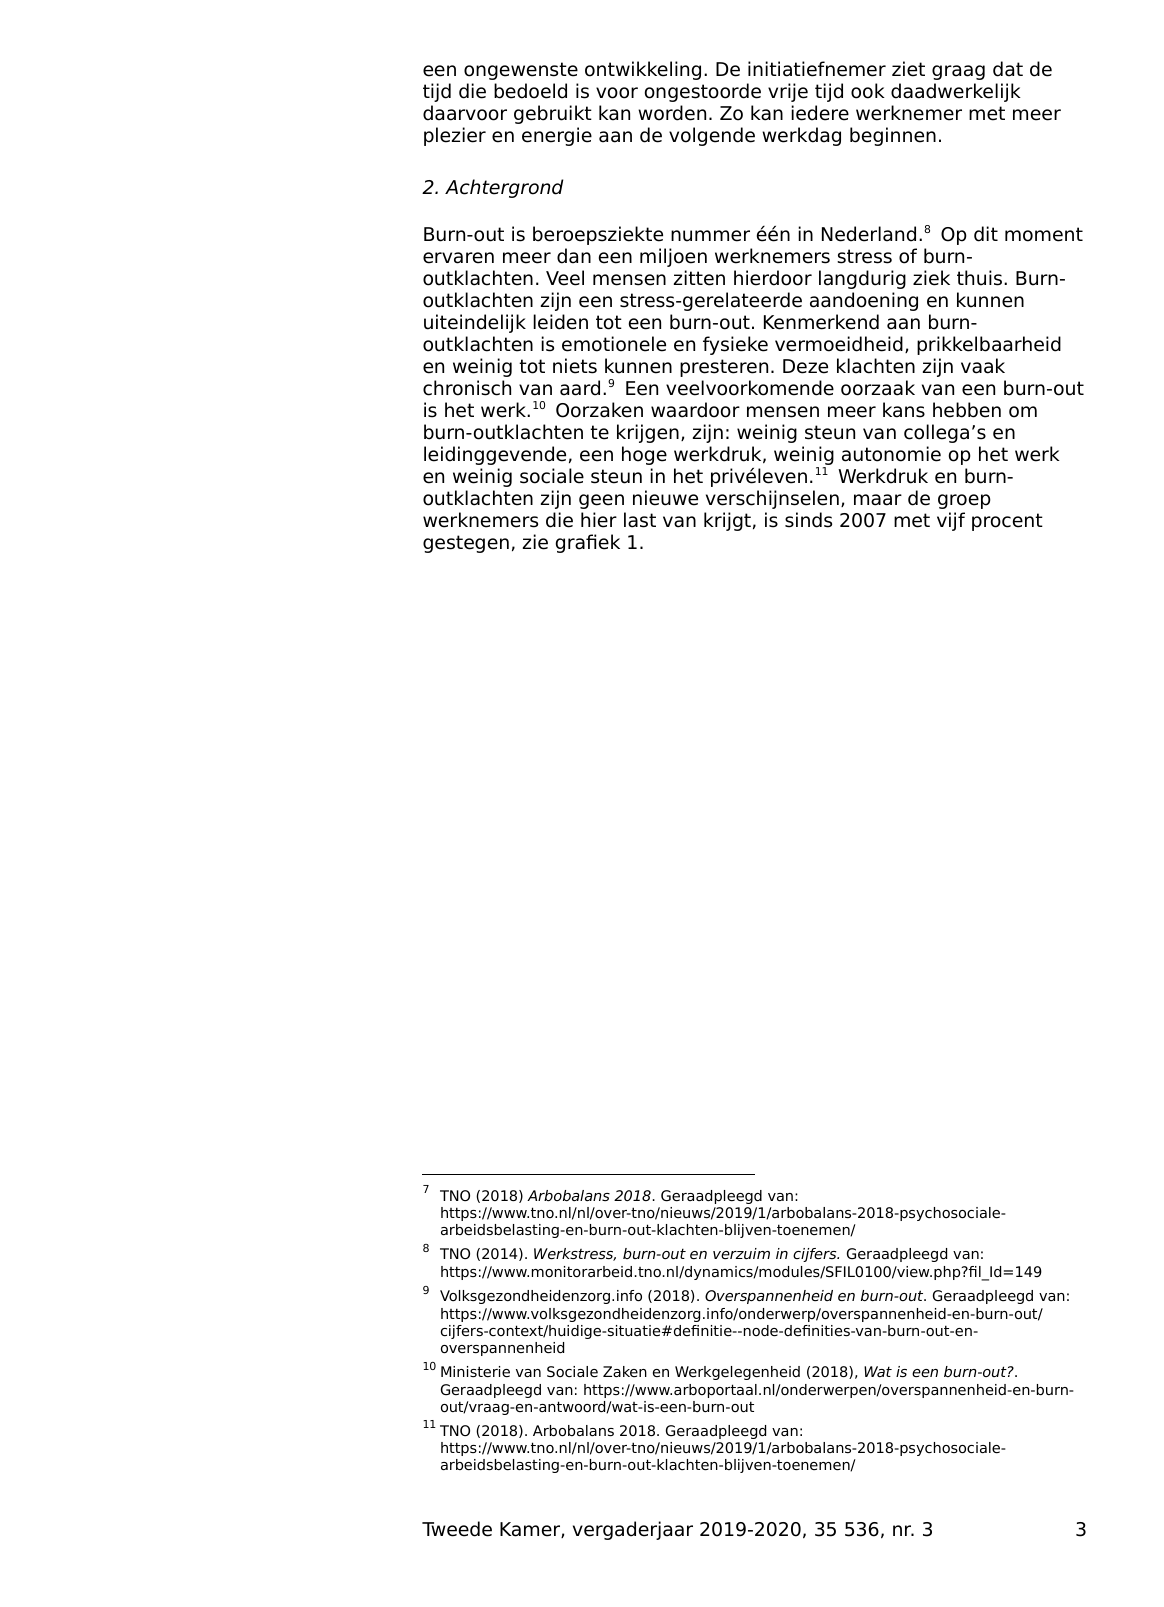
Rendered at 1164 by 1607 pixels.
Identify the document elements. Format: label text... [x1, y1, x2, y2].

text Ministerie van Sociale Zaken en Werkgelegenheid (2018), Wat is een burn-out?. Geraadpleegd van: https://www.arboportaal.nl/onderwerpen/overspannenheid-en-burn-out/vraag-en-antwoord/wat-is-een-burn-out [422, 1360, 1087, 1416]
text TNO (2014). Werkstress, burn-out en verzuim in cijfers. Geraadpleegd van: https://www.monitorarbeid.tno.nl/dynamics/modules/SFIL0100/view.php?fil_Id=149 [422, 1242, 1087, 1281]
text Volksgezondheidenzorg.info (2018). Overspannenheid en burn-out. Geraadpleegd van: https://www.volksgezondheidenzorg.info/onderwerp/overspannenheid-en-burn-out/cijfers-context/huidige-situatie#definitie--node-definities-van-burn-out-en-overspannenheid [422, 1284, 1087, 1357]
text een ongewenste ontwikkeling. De initiatiefnemer ziet graag dat de tijd die bedoeld is voor ongestoorde vrije tijd ook daadwerkelijk daarvoor gebruikt kan worden. Zo kan iedere werknemer met meer plezier en energie aan de volgende werkdag beginnen. [422, 59, 1087, 147]
text TNO (2018) Arbobalans 2018. Geraadpleegd van: https://www.tno.nl/nl/over-tno/nieuws/2019/1/arbobalans-2018-psychosociale-arbeidsbelasting-en-burn-out-klachten-blijven-toenemen/ [422, 1183, 1087, 1239]
text Burn-out is beroepsziekte nummer één in Nederland. Op dit moment ervaren meer dan een miljoen werknemers stress of burn-outklachten. Veel mensen zitten hierdoor langdurig ziek thuis. Burn-outklachten zijn een stress-gerelateerde aandoening en kunnen uiteindelijk leiden tot een burn-out. Kenmerkend aan burn-outklachten is emotionele en fysieke vermoeidheid, prikkelbaarheid en weinig tot niets kunnen presteren. Deze klachten zijn vaak chronisch van aard. Een veelvoorkomende oorzaak van een burn-out is het werk. Oorzaken waardoor mensen meer kans hebben om burn-outklachten te krijgen, zijn: weinig steun van collega’s en leidinggevende, een hoge werkdruk, weinig autonomie op het werk en weinig sociale steun in het privéleven. Werkdruk en burn-outklachten zijn geen nieuwe verschijnselen, maar de groep werknemers die hier last van krijgt, is sinds 2007 met vijf procent gestegen, zie grafiek 1. [422, 224, 1087, 554]
text TNO (2018). Arbobalans 2018. Geraadpleegd van: https://www.tno.nl/nl/over-tno/nieuws/2019/1/arbobalans-2018-psychosociale-arbeidsbelasting-en-burn-out-klachten-blijven-toenemen/ [422, 1418, 1087, 1474]
subtitle 2. Achtergrond [422, 177, 1087, 199]
